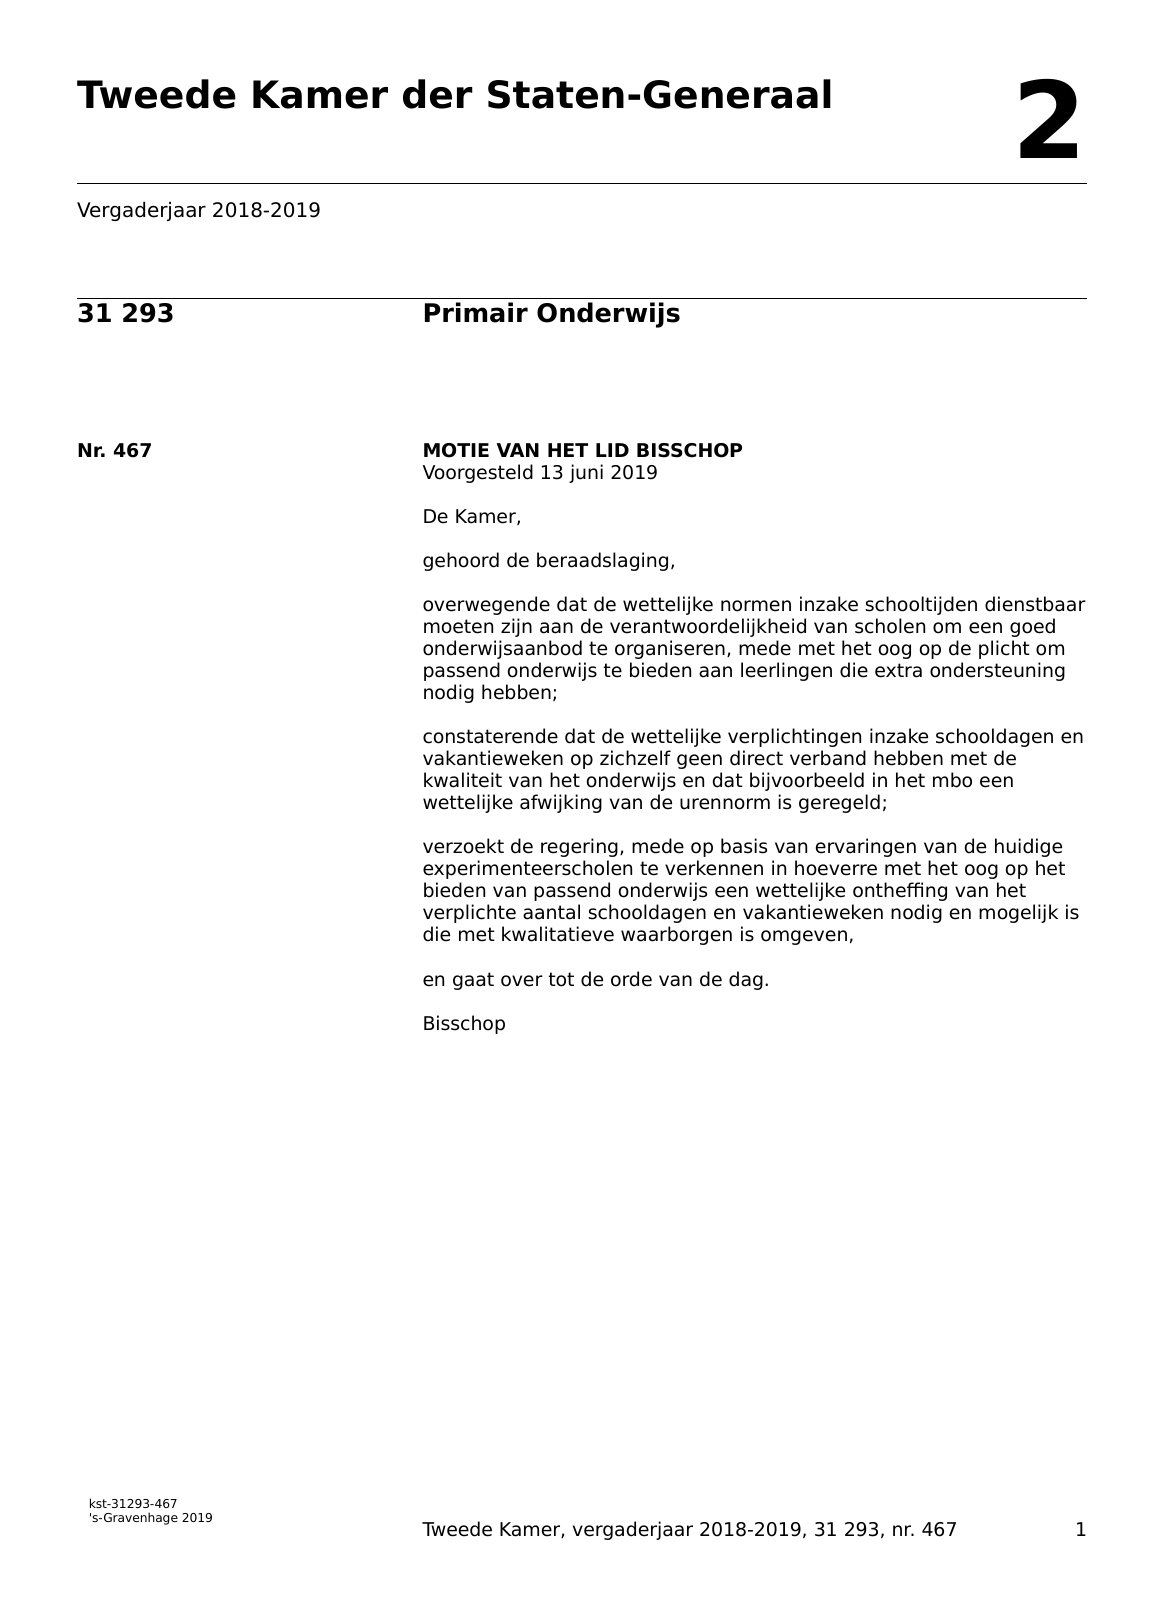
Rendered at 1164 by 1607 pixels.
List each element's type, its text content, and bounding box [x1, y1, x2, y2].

table_header 2 [886, 59, 1087, 183]
text kst-31293-467 [88, 1497, 323, 1511]
text overwegende dat de wettelijke normen inzake schooltijden dienstbaar moeten zijn aan de verantwoordelijkheid van scholen om een goed onderwijsaanbod te organiseren, mede met het oog op de plicht om passend onderwijs te bieden aan leerlingen die extra ondersteuning nodig hebben; [422, 594, 1087, 704]
text constaterende dat de wettelijke verplichtingen inzake schooldagen en vakantieweken op zichzelf geen direct verband hebben met de kwaliteit van het onderwijs en dat bijvoorbeeld in het mbo een wettelijke afwijking van de urennorm is geregeld; [422, 726, 1087, 814]
text Voorgesteld 13 juni 2019 [422, 462, 1087, 484]
text 's-Gravenhage 2019 [88, 1511, 323, 1525]
subtitle Nr. 467 MOTIE VAN HET LID BISSCHOP [77, 440, 1087, 462]
table_header Tweede Kamer der Staten-Generaal [77, 59, 886, 183]
text De Kamer, [422, 506, 1087, 528]
table_cell Vergaderjaar 2018-2019 [77, 184, 1087, 298]
subtitle 31 293 Primair Onderwijs [77, 299, 1087, 329]
text gehoord de beraadslaging, [422, 550, 1087, 572]
text verzoekt de regering, mede op basis van ervaringen van de huidige experimenteerscholen te verkennen in hoeverre met het oog op het bieden van passend onderwijs een wettelijke ontheffing van het verplichte aantal schooldagen en vakantieweken nodig en mogelijk is die met kwalitatieve waarborgen is omgeven, [422, 836, 1087, 946]
text en gaat over tot de orde van de dag. [422, 968, 1087, 990]
text Bisschop [422, 1013, 1087, 1034]
